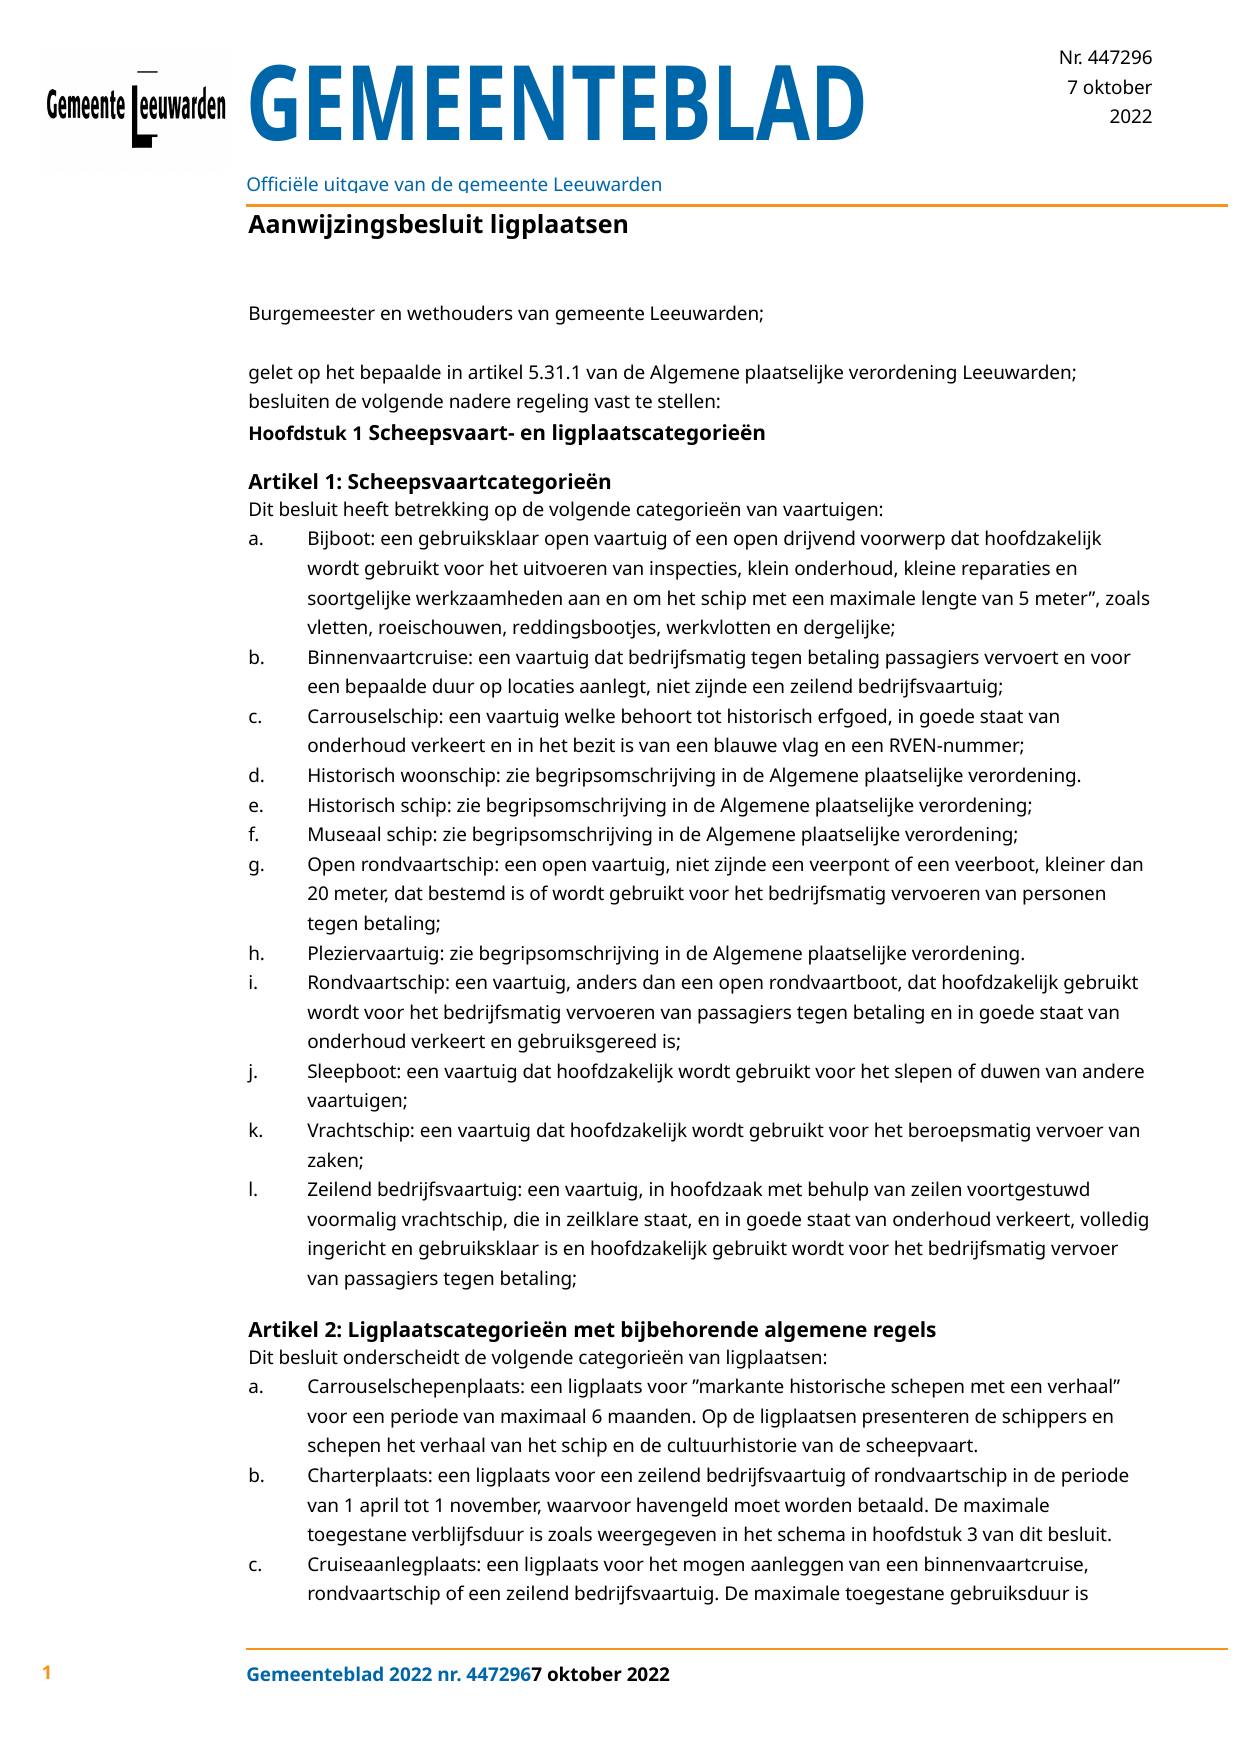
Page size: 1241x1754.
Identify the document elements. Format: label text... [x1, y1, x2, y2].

text Burgemeester en wethouders van gemeente Leeuwarden; [248, 300, 1152, 326]
list Museaal schip: zie begripsomschrijving in de Algemene plaatselijke verordening; [248, 821, 1152, 847]
list Historisch schip: zie begripsomschrijving in de Algemene plaatselijke verordening; [248, 792, 1152, 817]
list Sleepboot: een vaartuig dat hoofdzakelijk wordt gebruikt voor het slepen of duwen van andere vaartuigen; [248, 1058, 1152, 1113]
list Open rondvaartschip: een open vaartuig, niet zijnde een veerpont of een veerboot, kleiner dan 20 meter, dat bestemd is of wordt gebruikt voor het bedrijfsmatig vervoeren van personen tegen betaling; [248, 851, 1152, 936]
list Carrouselschip: een vaartuig welke behoort tot historisch erfgoed, in goede staat van onderhoud verkeert en in het bezit is van een blauwe vlag en een RVEN-nummer; [248, 703, 1152, 758]
text Artikel 1: Scheepsvaartcategorieën [248, 467, 1152, 496]
list Rondvaartschip: een vaartuig, anders dan een open rondvaartboot, dat hoofdzakelijk gebruikt wordt voor het bedrijfsmatig vervoeren van passagiers tegen betaling en in goede staat van onderhoud verkeert en gebruiksgereed is; [248, 969, 1152, 1054]
list Pleziervaartuig: zie begripsomschrijving in de Algemene plaatselijke verordening. [248, 940, 1152, 965]
text Dit besluit onderscheidt de volgende categorieën van ligplaatsen: [248, 1344, 1152, 1370]
list Bijboot: een gebruiksklaar open vaartuig of een open drijvend voorwerp dat hoofdzakelijk wordt gebruikt voor het uitvoeren van inspecties, klein onderhoud, kleine reparaties en soortgelijke werkzaamheden aan en om het schip met een maximale lengte van 5 meter”, zoals vletten, roeischouwen, reddingsbootjes, werkvlotten en dergelijke; [248, 526, 1152, 640]
text Artikel 2: Ligplaatscategorieën met bijbehorende algemene regels [248, 1316, 1152, 1344]
picture [41, 47, 231, 172]
text besluiten de volgende nadere regeling vast te stellen: [248, 389, 1152, 414]
text Dit besluit heeft betrekking op de volgende categorieën van vaartuigen: [248, 496, 1152, 522]
list Historisch woonschip: zie begripsomschrijving in de Algemene plaatselijke verordening. [248, 762, 1152, 788]
text Hoofdstuk 1 Scheepsvaart- en ligplaatscategorieën [248, 418, 1152, 447]
text Aanwijzingsbesluit ligplaatsen [248, 207, 1152, 241]
list Vrachtschip: een vaartuig dat hoofdzakelijk wordt gebruikt voor het beroepsmatig vervoer van zaken; [248, 1117, 1152, 1172]
text gelet op het bepaalde in artikel 5.31.1 van de Algemene plaatselijke verordening Leeuwarden; [248, 359, 1152, 385]
list Cruiseaanlegplaats: een ligplaats voor het mogen aanleggen van een binnenvaartcruise, rondvaartschip of een zeilend bedrijfsvaartuig. De maximale toegestane gebruiksduur is [248, 1551, 1152, 1606]
list Binnenvaartcruise: een vaartuig dat bedrijfsmatig tegen betaling passagiers vervoert en voor een bepaalde duur op locaties aanlegt, niet zijnde een zeilend bedrijfsvaartuig; [248, 644, 1152, 699]
list Carrouselschepenplaats: een ligplaats voor ”markante historische schepen met een verhaal” voor een periode van maximaal 6 maanden. Op de ligplaatsen presenteren de schippers en schepen het verhaal van het schip en de cultuurhistorie van de scheepvaart. [248, 1373, 1152, 1458]
list Zeilend bedrijfsvaartuig: een vaartuig, in hoofdzaak met behulp van zeilen voortgestuwd voormalig vrachtschip, die in zeilklare staat, en in goede staat van onderhoud verkeert, volledig ingericht en gebruiksklaar is en hoofdzakelijk gebruikt wordt voor het bedrijfsmatig vervoer van passagiers tegen betaling; [248, 1176, 1152, 1291]
list Charterplaats: een ligplaats voor een zeilend bedrijfsvaartuig of rondvaartschip in de periode van 1 april tot 1 november, waarvoor havengeld moet worden betaald. De maximale toegestane verblijfsduur is zoals weergegeven in het schema in hoofdstuk 3 van dit besluit. [248, 1462, 1152, 1547]
